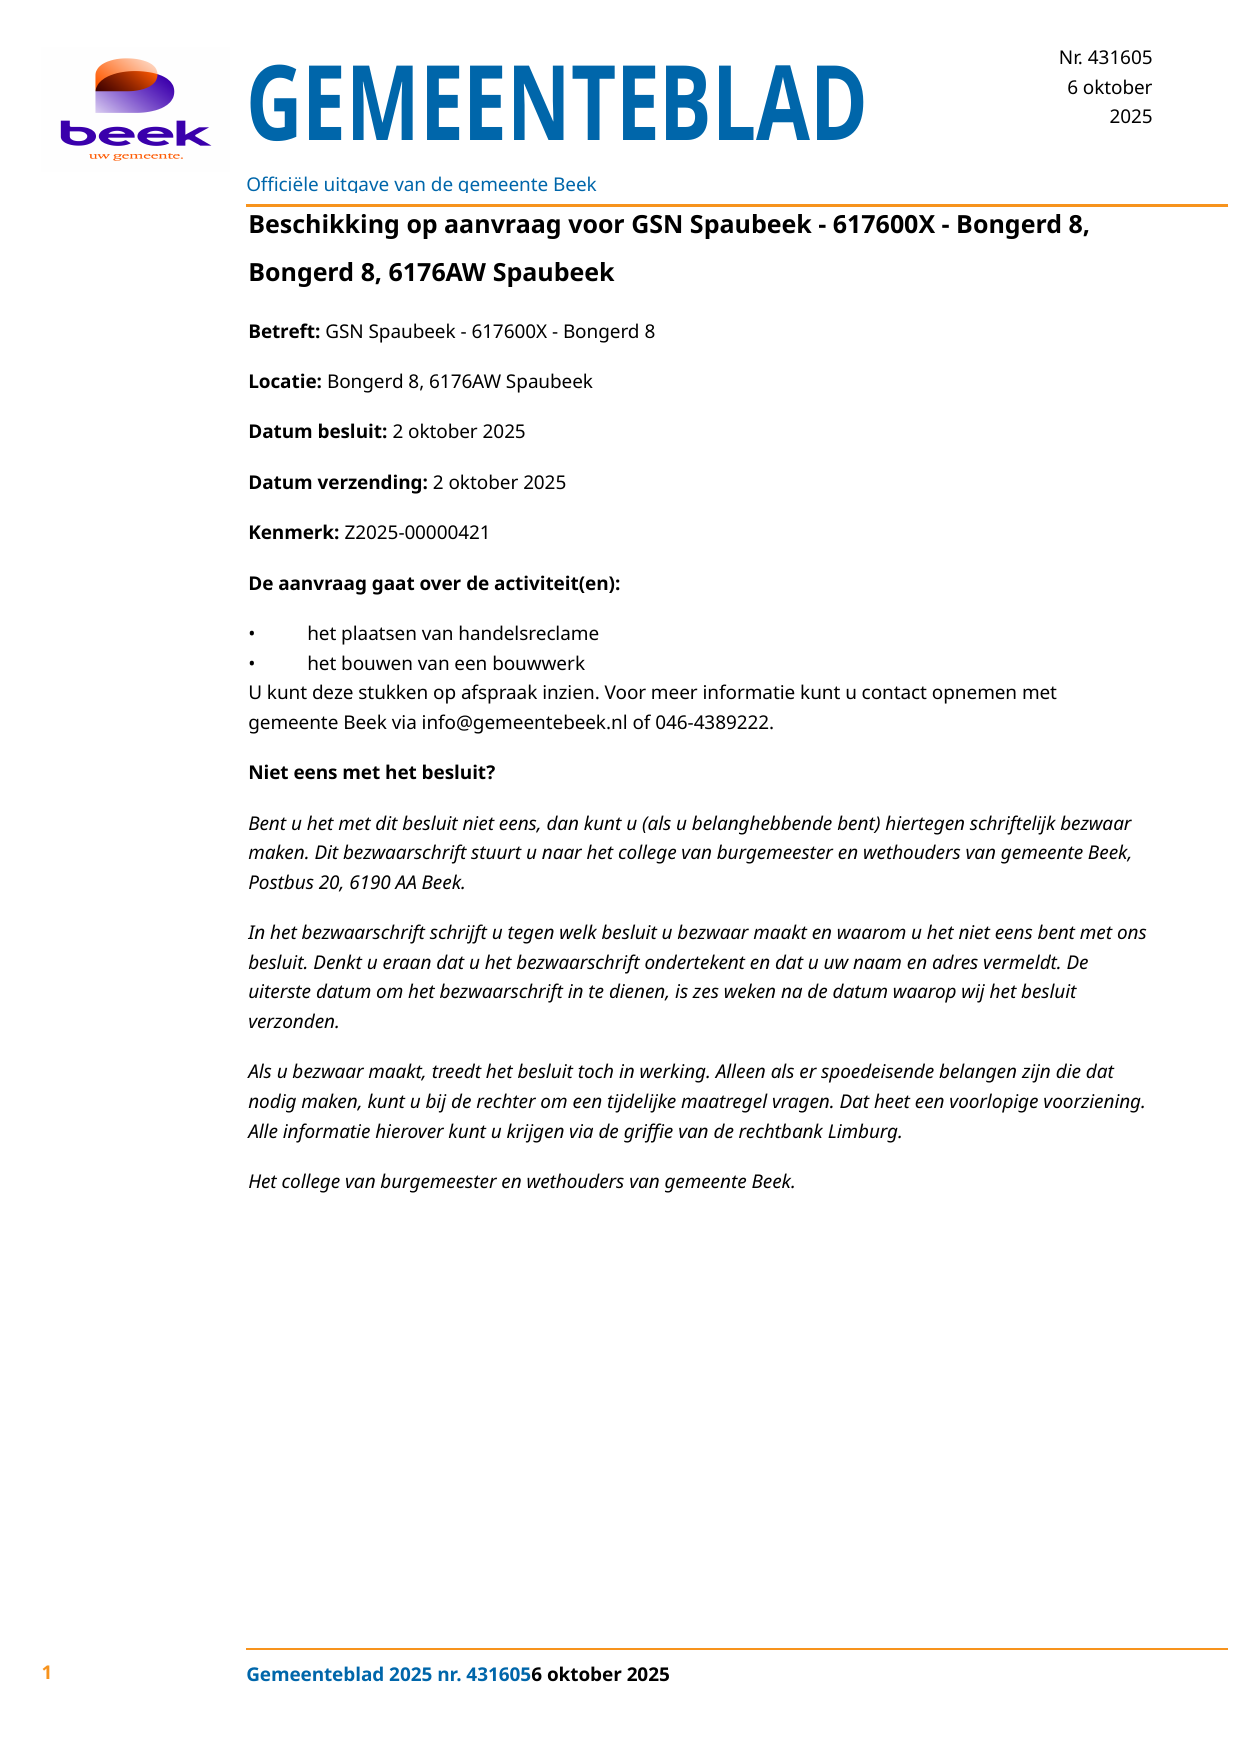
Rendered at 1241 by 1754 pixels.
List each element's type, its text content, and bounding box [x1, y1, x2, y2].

list het bouwen van een bouwwerk [248, 650, 1152, 676]
text Het college van burgemeester en wethouders van gemeente Beek. [248, 1168, 1152, 1194]
text Als u bezwaar maakt, treedt het besluit toch in werking. Alleen als er spoedeisende belangen zijn die dat nodig maken, kunt u bij de rechter om een tijdelijke maatregel vragen. Dat heet een voorlopige voorziening. Alle informatie hierover kunt u krijgen via de griffie van de rechtbank Limburg. [248, 1059, 1152, 1144]
text Niet eens met het besluit? [248, 759, 1152, 785]
text De aanvraag gaat over de activiteit(en): [248, 570, 1152, 596]
text Datum besluit: 2 oktober 2025 [248, 419, 1152, 444]
text Kenmerk: Z2025-00000421 [248, 519, 1152, 545]
text Betreft: GSN Spaubeek - 617600X - Bongerd 8 [248, 318, 1152, 344]
text U kunt deze stukken op afspraak inzien. Voor meer informatie kunt u contact opnemen met gemeente Beek via info@gemeentebeek.nl of 046-4389222. [248, 679, 1152, 735]
text Beschikking op aanvraag voor GSN Spaubeek - 617600X - Bongerd 8, Bongerd 8, 6176AW Spaubeek [248, 207, 1152, 288]
text Bent u het met dit besluit niet eens, dan kunt u (als u belanghebbende bent) hiertegen schriftelijk bezwaar maken. Dit bezwaarschrift stuurt u naar het college van burgemeester en wethouders van gemeente Beek, Postbus 20, 6190 AA Beek. [248, 810, 1152, 895]
text Locatie: Bongerd 8, 6176AW Spaubeek [248, 368, 1152, 394]
list het plaatsen van handelsreclame [248, 620, 1152, 646]
text Datum verzending: 2 oktober 2025 [248, 469, 1152, 495]
picture [41, 47, 231, 172]
text In het bezwaarschrift schrijft u tegen welk besluit u bezwaar maakt en waarom u het niet eens bent met ons besluit. Denkt u eraan dat u het bezwaarschrift ondertekent en dat u uw naam en adres vermeldt. De uiterste datum om het bezwaarschrift in te dienen, is zes weken na de datum waarop wij het besluit verzonden. [248, 919, 1152, 1034]
